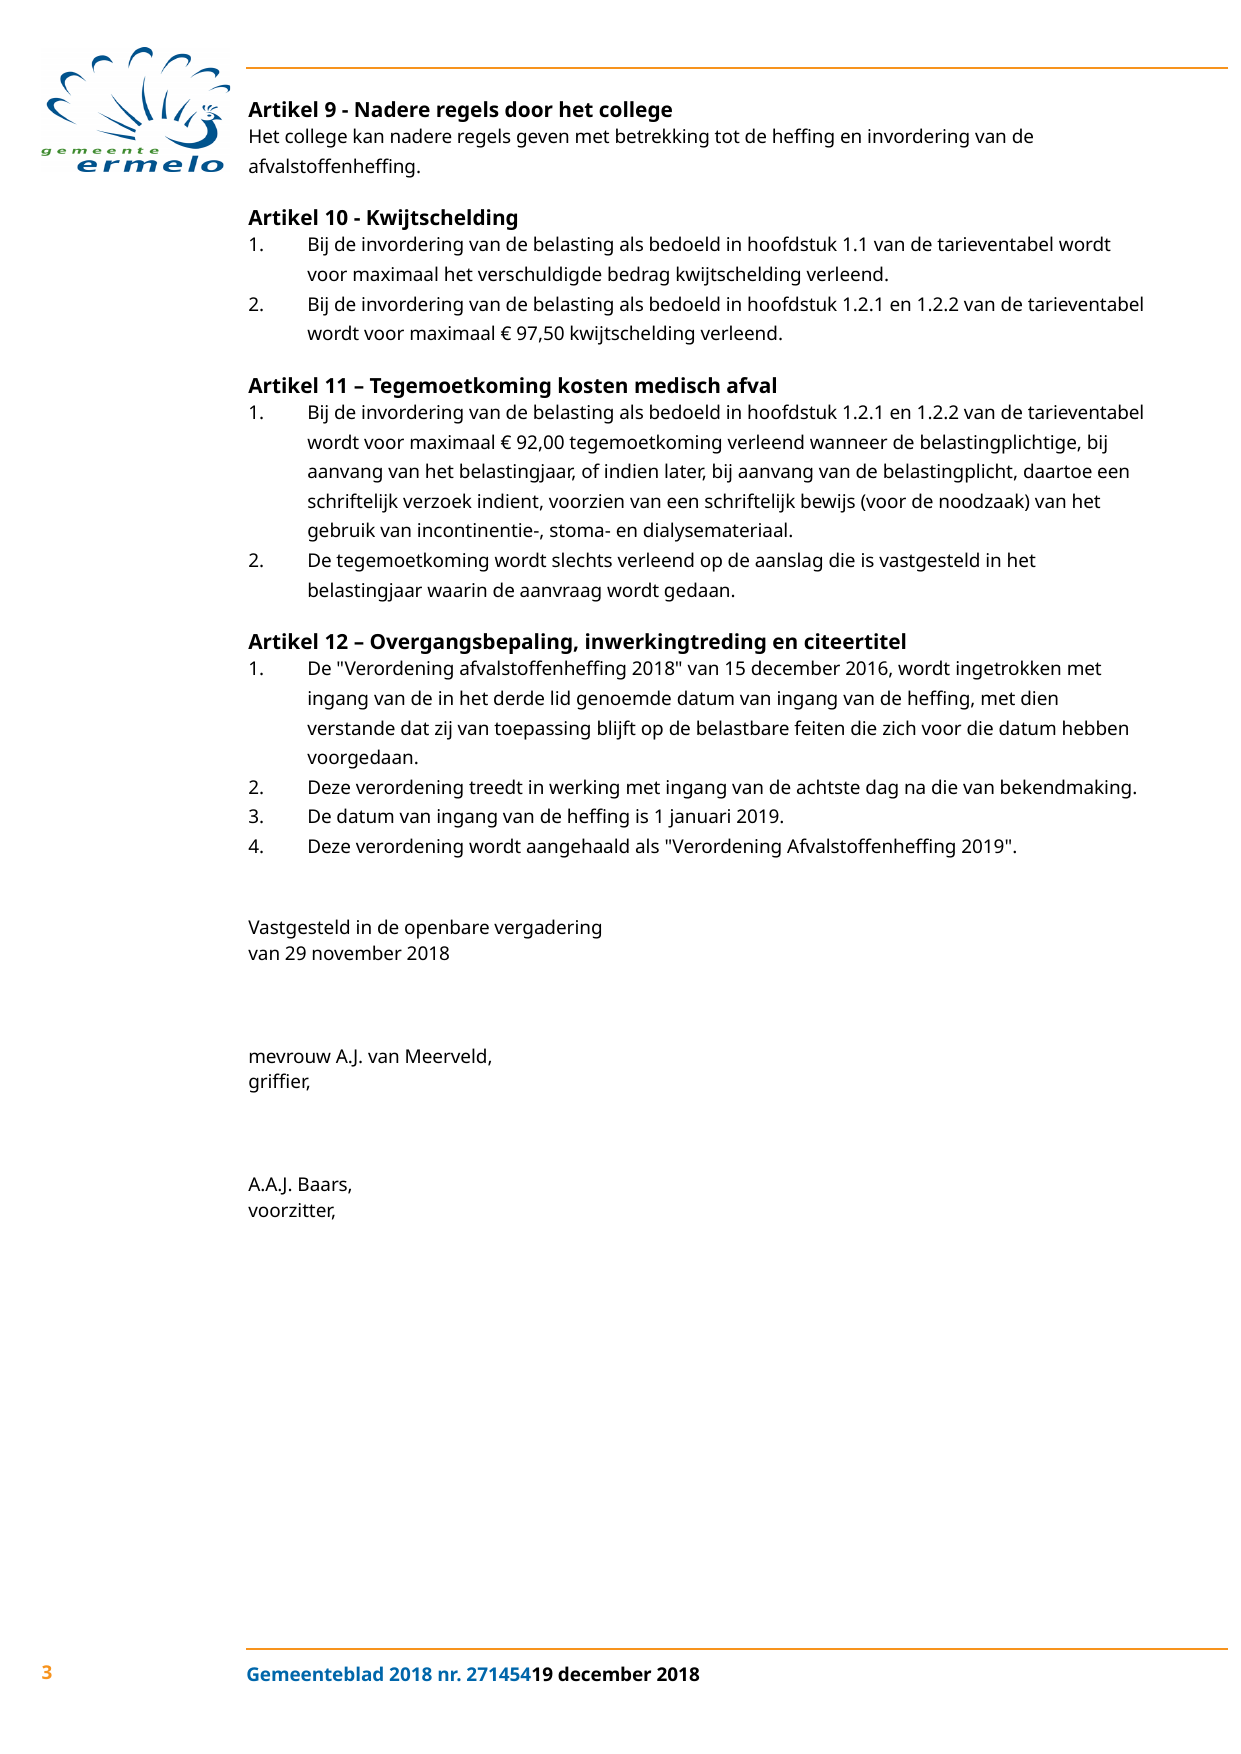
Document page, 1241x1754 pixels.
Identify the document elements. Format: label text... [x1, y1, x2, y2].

text mevrouw A.J. van Meerveld, [248, 1043, 1152, 1068]
text griffier, [248, 1068, 1152, 1094]
picture [41, 47, 231, 172]
text Artikel 10 - Kwijtschelding [248, 203, 1152, 232]
text A.A.J. Baars, [248, 1171, 1152, 1197]
list Deze verordening wordt aangehaald als "Verordening Afvalstoffenheffing 2019". [248, 833, 1152, 859]
list De "Verordening afvalstoffenheffing 2018" van 15 december 2016, wordt ingetrokken met ingang van de in het derde lid genoemde datum van ingang van de heffing, met dien verstande dat zij van toepassing blijft op de belastbare feiten die zich voor die datum hebben voorgedaan. [248, 656, 1152, 770]
list Bij de invordering van de belasting als bedoeld in hoofdstuk 1.2.1 en 1.2.2 van de tarieventabel wordt voor maximaal € 92,00 tegemoetkoming verleend wanneer de belastingplichtige, bij aanvang van het belastingjaar, of indien later, bij aanvang van de belastingplicht, daartoe een schriftelijk verzoek indient, voorzien van een schriftelijk bewijs (voor de noodzaak) van het gebruik van incontinentie-, stoma- en dialysemateriaal. [248, 399, 1152, 543]
text Artikel 9 - Nadere regels door het college [248, 95, 1152, 123]
list Bij de invordering van de belasting als bedoeld in hoofdstuk 1.2.1 en 1.2.2 van de tarieventabel wordt voor maximaal € 97,50 kwijtschelding verleend. [248, 291, 1152, 346]
text Artikel 12 – Overgangsbepaling, inwerkingtreding en citeertitel [248, 627, 1152, 656]
text voorzitter, [248, 1197, 1152, 1223]
text van 29 november 2018 [248, 940, 1152, 966]
text Het college kan nadere regels geven met betrekking tot de heffing en invordering van de afvalstoffenheffing. [248, 123, 1152, 178]
list De tegemoetkoming wordt slechts verleend op de aanslag die is vastgesteld in het belastingjaar waarin de aanvraag wordt gedaan. [248, 547, 1152, 602]
list De datum van ingang van de heffing is 1 januari 2019. [248, 803, 1152, 829]
text Artikel 11 – Tegemoetkoming kosten medisch afval [248, 371, 1152, 399]
list Bij de invordering van de belasting als bedoeld in hoofdstuk 1.1 van de tarieventabel wordt voor maximaal het verschuldigde bedrag kwijtschelding verleend. [248, 232, 1152, 287]
text Vastgesteld in de openbare vergadering [248, 914, 1152, 940]
list Deze verordening treedt in werking met ingang van de achtste dag na die van bekendmaking. [248, 774, 1152, 800]
